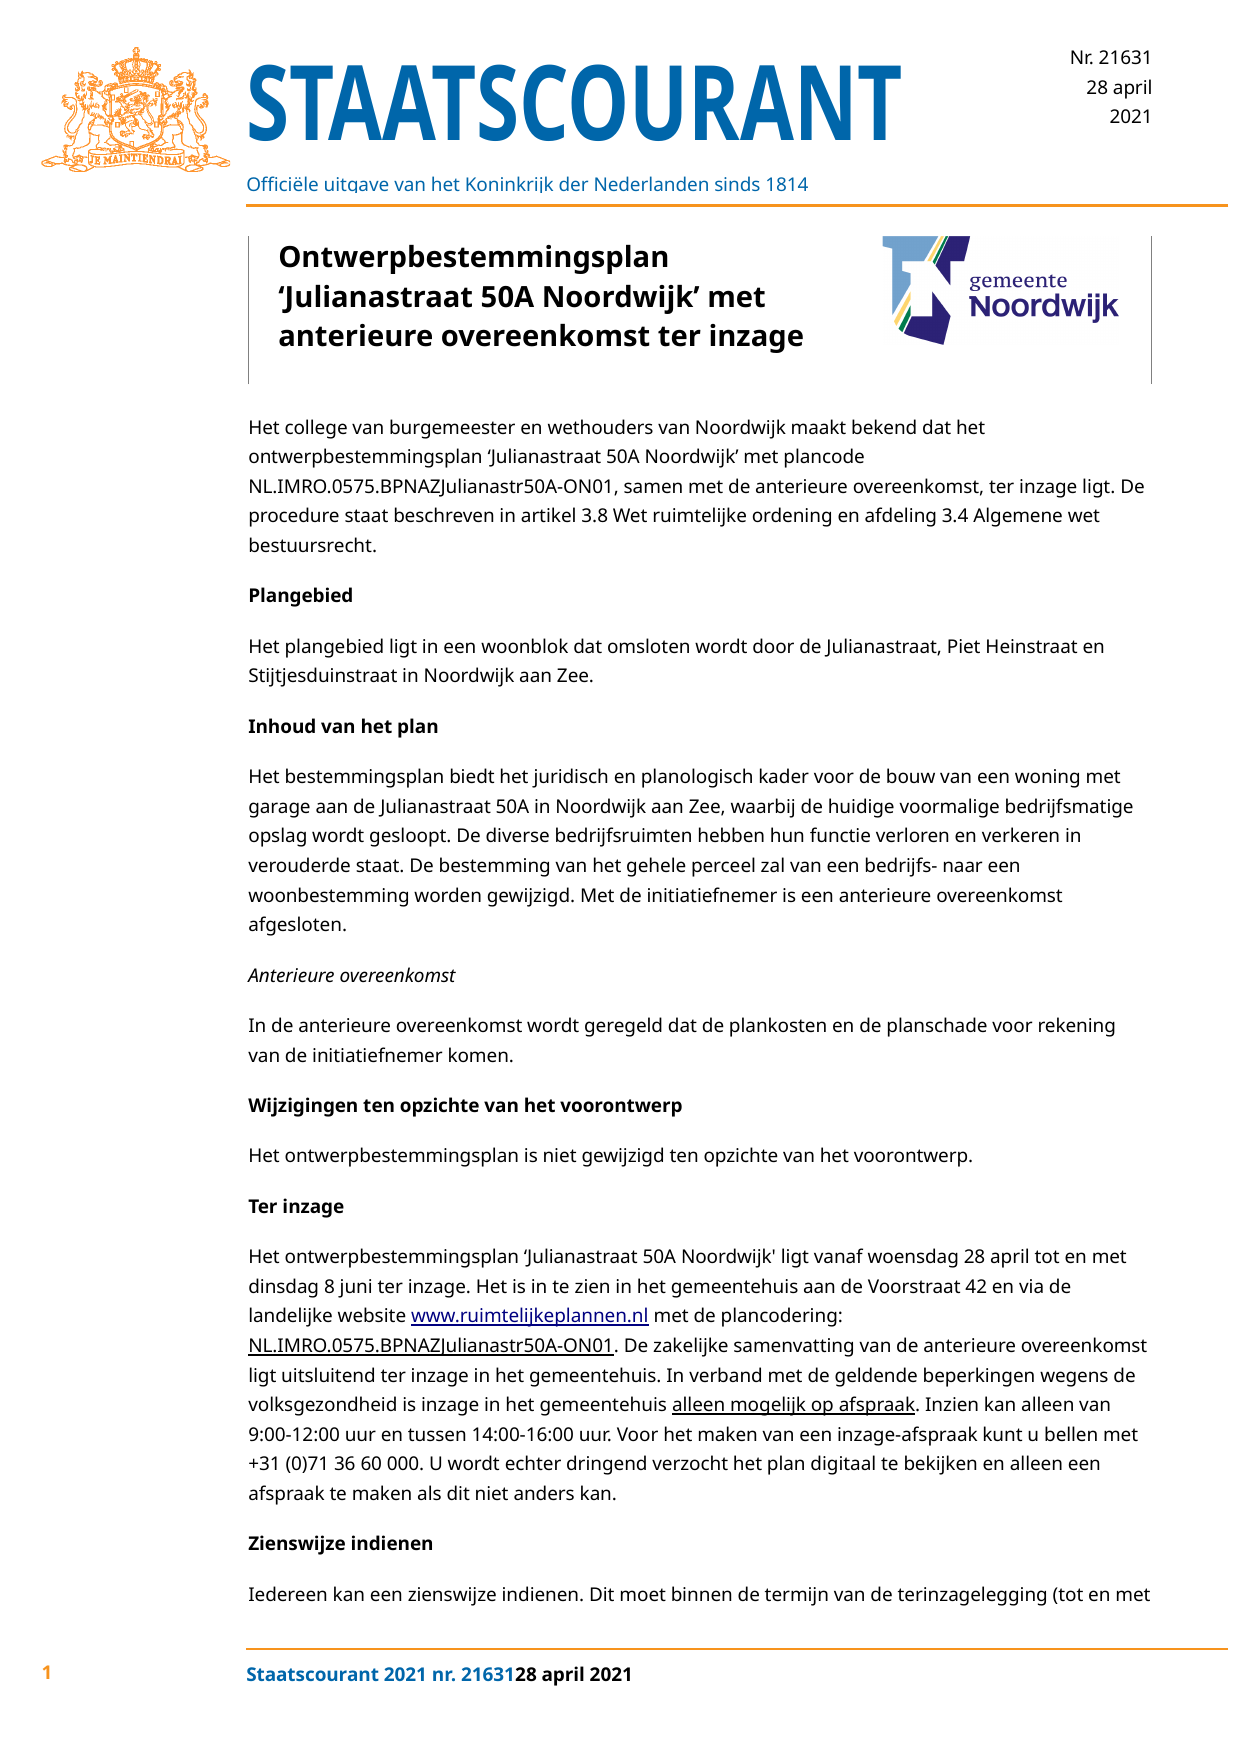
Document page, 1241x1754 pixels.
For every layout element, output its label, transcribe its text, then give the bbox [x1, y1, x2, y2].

text Het college van burgemeester en wethouders van Noordwijk maakt bekend dat het ontwerpbestemmingsplan ‘Julianastraat 50A Noordwijk’ met plancode NL.IMRO.0575.BPNAZJulianastr50A-ON01, samen met de anterieure overeenkomst, ter inzage ligt. De procedure staat beschreven in artikel 3.8 Wet ruimtelijke ordening en afdeling 3.4 Algemene wet bestuursrecht. [248, 414, 1152, 558]
picture [41, 47, 231, 172]
text Iedereen kan een zienswijze indienen. Dit moet binnen de termijn van de terinzagelegging (tot en met [248, 1581, 1152, 1607]
text Het plangebied ligt in een woonblok dat omsloten wordt door de Julianastraat, Piet Heinstraat en Stijtjesduinstraat in Noordwijk aan Zee. [248, 633, 1152, 688]
text Wijzigingen ten opzichte van het voorontwerp [248, 1092, 1152, 1118]
text Het ontwerpbestemmingsplan ‘Julianastraat 50A Noordwijk' ligt vanaf woensdag 28 april tot en met dinsdag 8 juni ter inzage. Het is in te zien in het gemeentehuis aan de Voorstraat 42 en via de landelijke website www.ruimtelijkeplannen.nl met de plancodering: NL.IMRO.0575.BPNAZJulianastr50A-ON01. De zakelijke samenvatting van de anterieure overeenkomst ligt uitsluitend ter inzage in het gemeentehuis. In verband met de geldende beperkingen wegens de volksgezondheid is inzage in het gemeentehuis alleen mogelijk op afspraak. Inzien kan alleen van 9:00-12:00 uur en tussen 14:00-16:00 uur. Voor het maken van een inzage-afspraak kunt u bellen met +31 (0)71 36 60 000. U wordt echter dringend verzocht het plan digitaal te bekijken en alleen een afspraak te maken als dit niet anders kan. [248, 1243, 1152, 1506]
text Ter inzage [248, 1193, 1152, 1219]
table_header Ontwerpbestemmingsplan ‘Julianastraat 50A Noordwijk’ met anterieure overeenkomst ter inzage [249, 236, 850, 384]
text Het ontwerpbestemmingsplan is niet gewijzigd ten opzichte van het voorontwerp. [248, 1143, 1152, 1168]
text Anterieure overeenkomst [248, 962, 1152, 988]
text Inhoud van het plan [248, 713, 1152, 739]
table_header [850, 236, 1151, 384]
text Zienswijze indienen [248, 1531, 1152, 1556]
picture [882, 236, 1119, 345]
text Plangebied [248, 583, 1152, 608]
text Het bestemmingsplan biedt het juridisch en planologisch kader voor de bouw van een woning met garage aan de Julianastraat 50A in Noordwijk aan Zee, waarbij de huidige voormalige bedrijfsmatige opslag wordt gesloopt. De diverse bedrijfsruimten hebben hun functie verloren en verkeren in verouderde staat. De bestemming van het gehele perceel zal van een bedrijfs- naar een woonbestemming worden gewijzigd. Met de initiatiefnemer is een anterieure overeenkomst afgesloten. [248, 763, 1152, 937]
text In de anterieure overeenkomst wordt geregeld dat de plankosten en de planschade voor rekening van de initiatiefnemer komen. [248, 1012, 1152, 1068]
